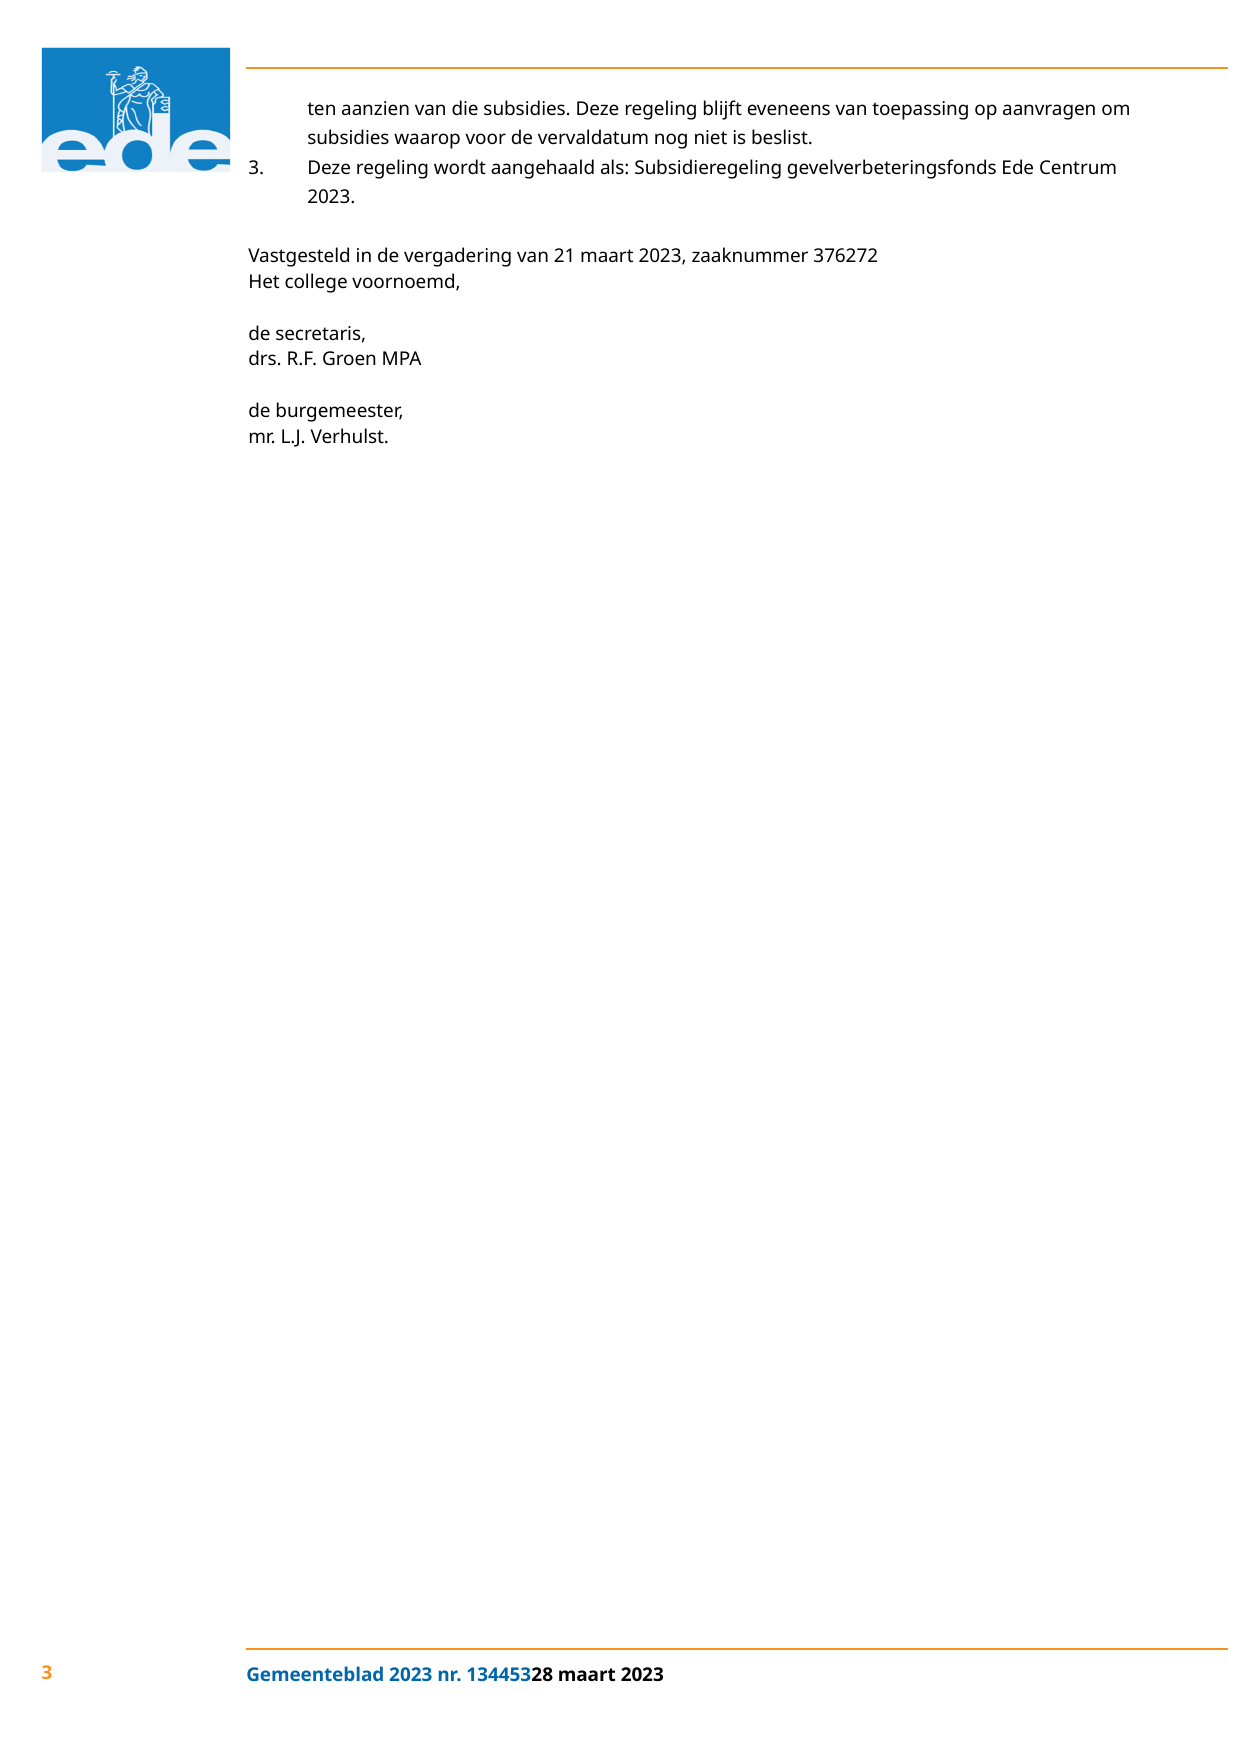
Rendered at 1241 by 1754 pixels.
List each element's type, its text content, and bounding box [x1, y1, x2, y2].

picture [41, 47, 231, 172]
list Deze regeling wordt aangehaald als: Subsidieregeling gevelverbeteringsfonds Ede Centrum 2023. [248, 154, 1152, 209]
text Het college voornoemd, [248, 268, 1152, 294]
text de secretaris, [248, 320, 1152, 346]
text mr. L.J. Verhulst. [248, 423, 1152, 448]
text Vastgesteld in de vergadering van 21 maart 2023, zaaknummer 376272 [248, 243, 1152, 268]
text de burgemeester, [248, 397, 1152, 423]
list ten aanzien van die subsidies. Deze regeling blijft eveneens van toepassing op aanvragen om subsidies waarop voor de vervaldatum nog niet is beslist. [248, 95, 1152, 150]
text drs. R.F. Groen MPA [248, 346, 1152, 371]
